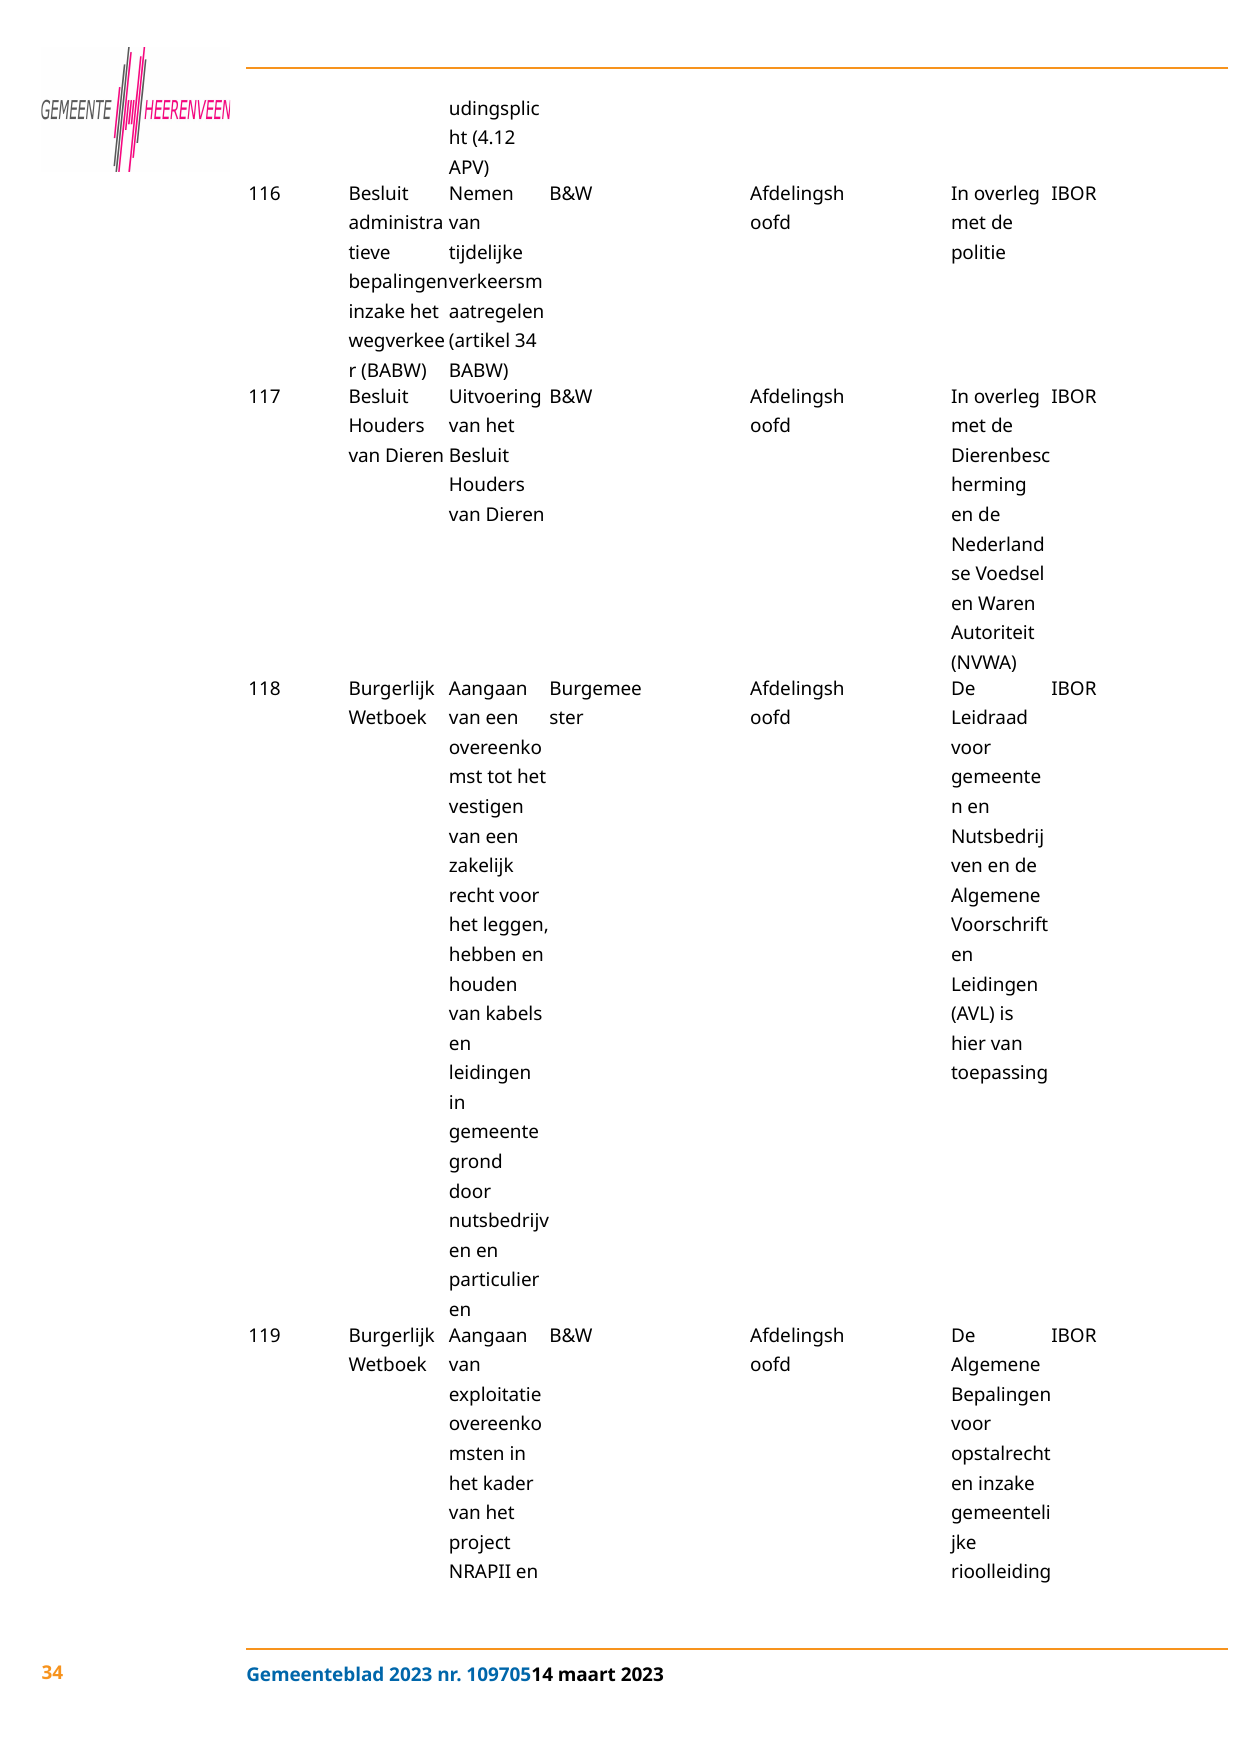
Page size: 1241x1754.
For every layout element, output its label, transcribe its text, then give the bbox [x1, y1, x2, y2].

table_cell IBOR [1051, 383, 1152, 675]
table_cell [850, 180, 951, 383]
table_cell Uitvoering van het Besluit Houders van Dieren [449, 383, 549, 675]
table_cell Afdelingshoofd [750, 180, 850, 383]
table_cell Besluit administratieve bepalingen inzake het wegverkeer (BABW) [348, 180, 449, 383]
table_cell Afdelingshoofd [750, 675, 850, 1322]
table_cell IBOR [1051, 180, 1152, 383]
table_cell [850, 1322, 951, 1584]
table_cell De Leidraad voor gemeenten en Nutsbedrijven en de Algemene Voorschriften Leidingen (AVL) is hier van toepassing [951, 675, 1051, 1322]
table_cell B&W [549, 1322, 649, 1584]
table_cell [750, 95, 850, 180]
table_cell Burgerlijk Wetboek [348, 675, 449, 1322]
table_cell [951, 95, 1051, 180]
table_cell Afdelingshoofd [750, 1322, 850, 1584]
table_cell B&W [549, 180, 649, 383]
picture [41, 47, 231, 172]
table_cell IBOR [1051, 675, 1152, 1322]
table_cell Afdelingshoofd [750, 383, 850, 675]
table_cell [348, 95, 449, 180]
table_cell Besluit Houders van Dieren [348, 383, 449, 675]
table_cell IBOR [1051, 1322, 1152, 1584]
table_cell Burgemeester [549, 675, 649, 1322]
table_cell 116 [248, 180, 348, 383]
table_cell [248, 95, 348, 180]
table_cell [549, 95, 649, 180]
table_cell [850, 383, 951, 675]
table_cell Aangaan van exploitatieovereenkomsten in het kader van het project NRAPII en [449, 1322, 549, 1584]
table_cell In overleg met de Dierenbescherming en de Nederlandse Voedsel en Waren Autoriteit (NVWA) [951, 383, 1051, 675]
table_cell 119 [248, 1322, 348, 1584]
table_cell [650, 383, 750, 675]
table_cell [1051, 95, 1152, 180]
table_cell udingsplicht (4.12 APV) [449, 95, 549, 180]
table_cell Burgerlijk Wetboek [348, 1322, 449, 1584]
table_cell De Algemene Bepalingen voor opstalrechten inzake gemeentelijke rioolleiding [951, 1322, 1051, 1584]
table_cell [650, 1322, 750, 1584]
table_cell [650, 180, 750, 383]
table_cell [650, 95, 750, 180]
table_cell [650, 675, 750, 1322]
table_cell Nemen van tijdelijke verkeersmaatregelen (artikel 34 BABW) [449, 180, 549, 383]
table_cell [850, 95, 951, 180]
table_cell B&W [549, 383, 649, 675]
table_cell 118 [248, 675, 348, 1322]
table_cell Aangaan van een overeenkomst tot het vestigen van een zakelijk recht voor het leggen, hebben en houden van kabels en leidingen in gemeentegrond door nutsbedrijven en particulieren [449, 675, 549, 1322]
table_cell [850, 675, 951, 1322]
table_cell In overleg met de politie [951, 180, 1051, 383]
table_cell 117 [248, 383, 348, 675]
